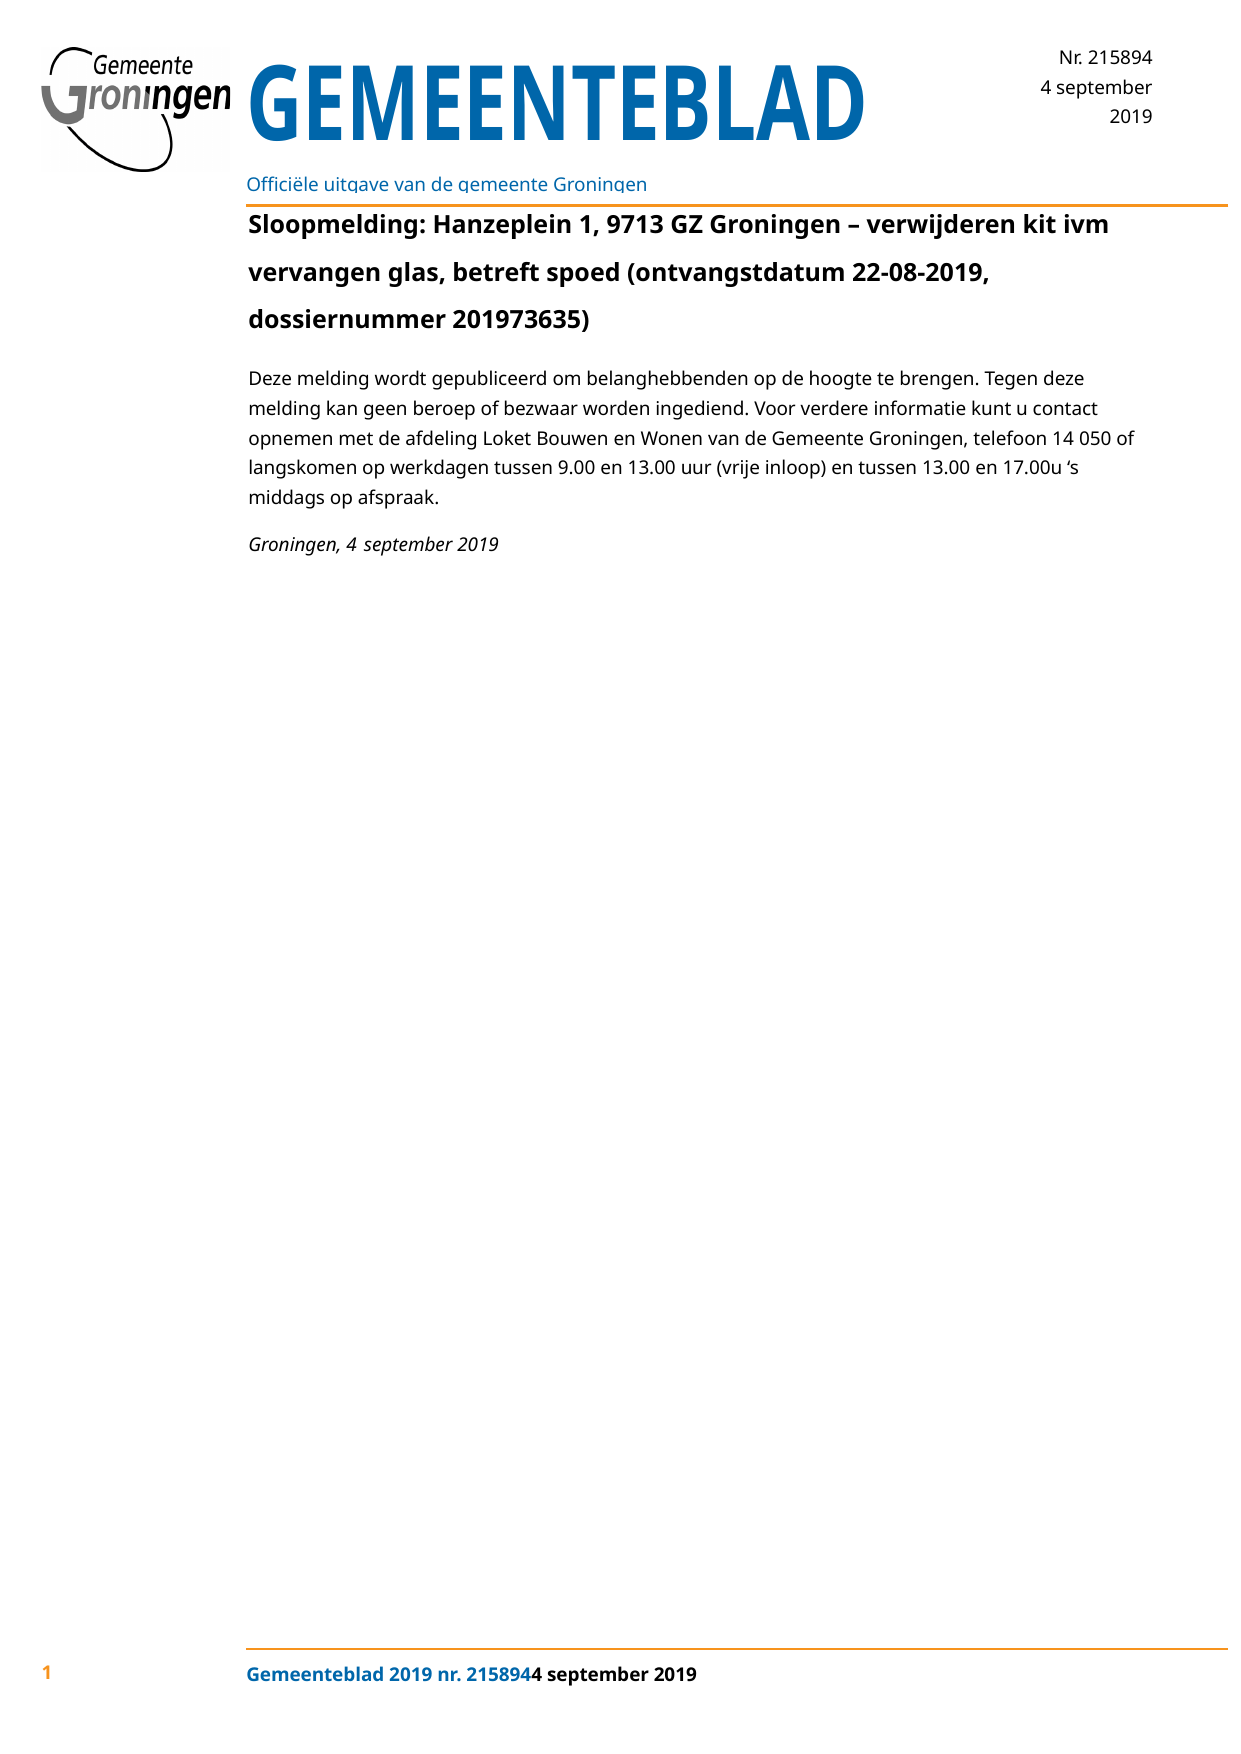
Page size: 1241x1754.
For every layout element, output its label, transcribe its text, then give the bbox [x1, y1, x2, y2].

text Sloopmelding: Hanzeplein 1, 9713 GZ Groningen – verwijderen kit ivm vervangen glas, betreft spoed (ontvangstdatum 22-08-2019, dossiernummer 201973635) [248, 207, 1152, 336]
text Deze melding wordt gepubliceerd om belanghebbenden op de hoogte te brengen. Tegen deze melding kan geen beroep of bezwaar worden ingediend. Voor verdere informatie kunt u contact opnemen met de afdeling Loket Bouwen en Wonen van de Gemeente Groningen, telefoon 14 050 of langskomen op werkdagen tussen 9.00 en 13.00 uur (vrije inloop) en tussen 13.00 en 17.00u ‘s middags op afspraak. [248, 366, 1152, 509]
picture [41, 47, 231, 172]
text Groningen, 4 september 2019 [248, 532, 1152, 557]
